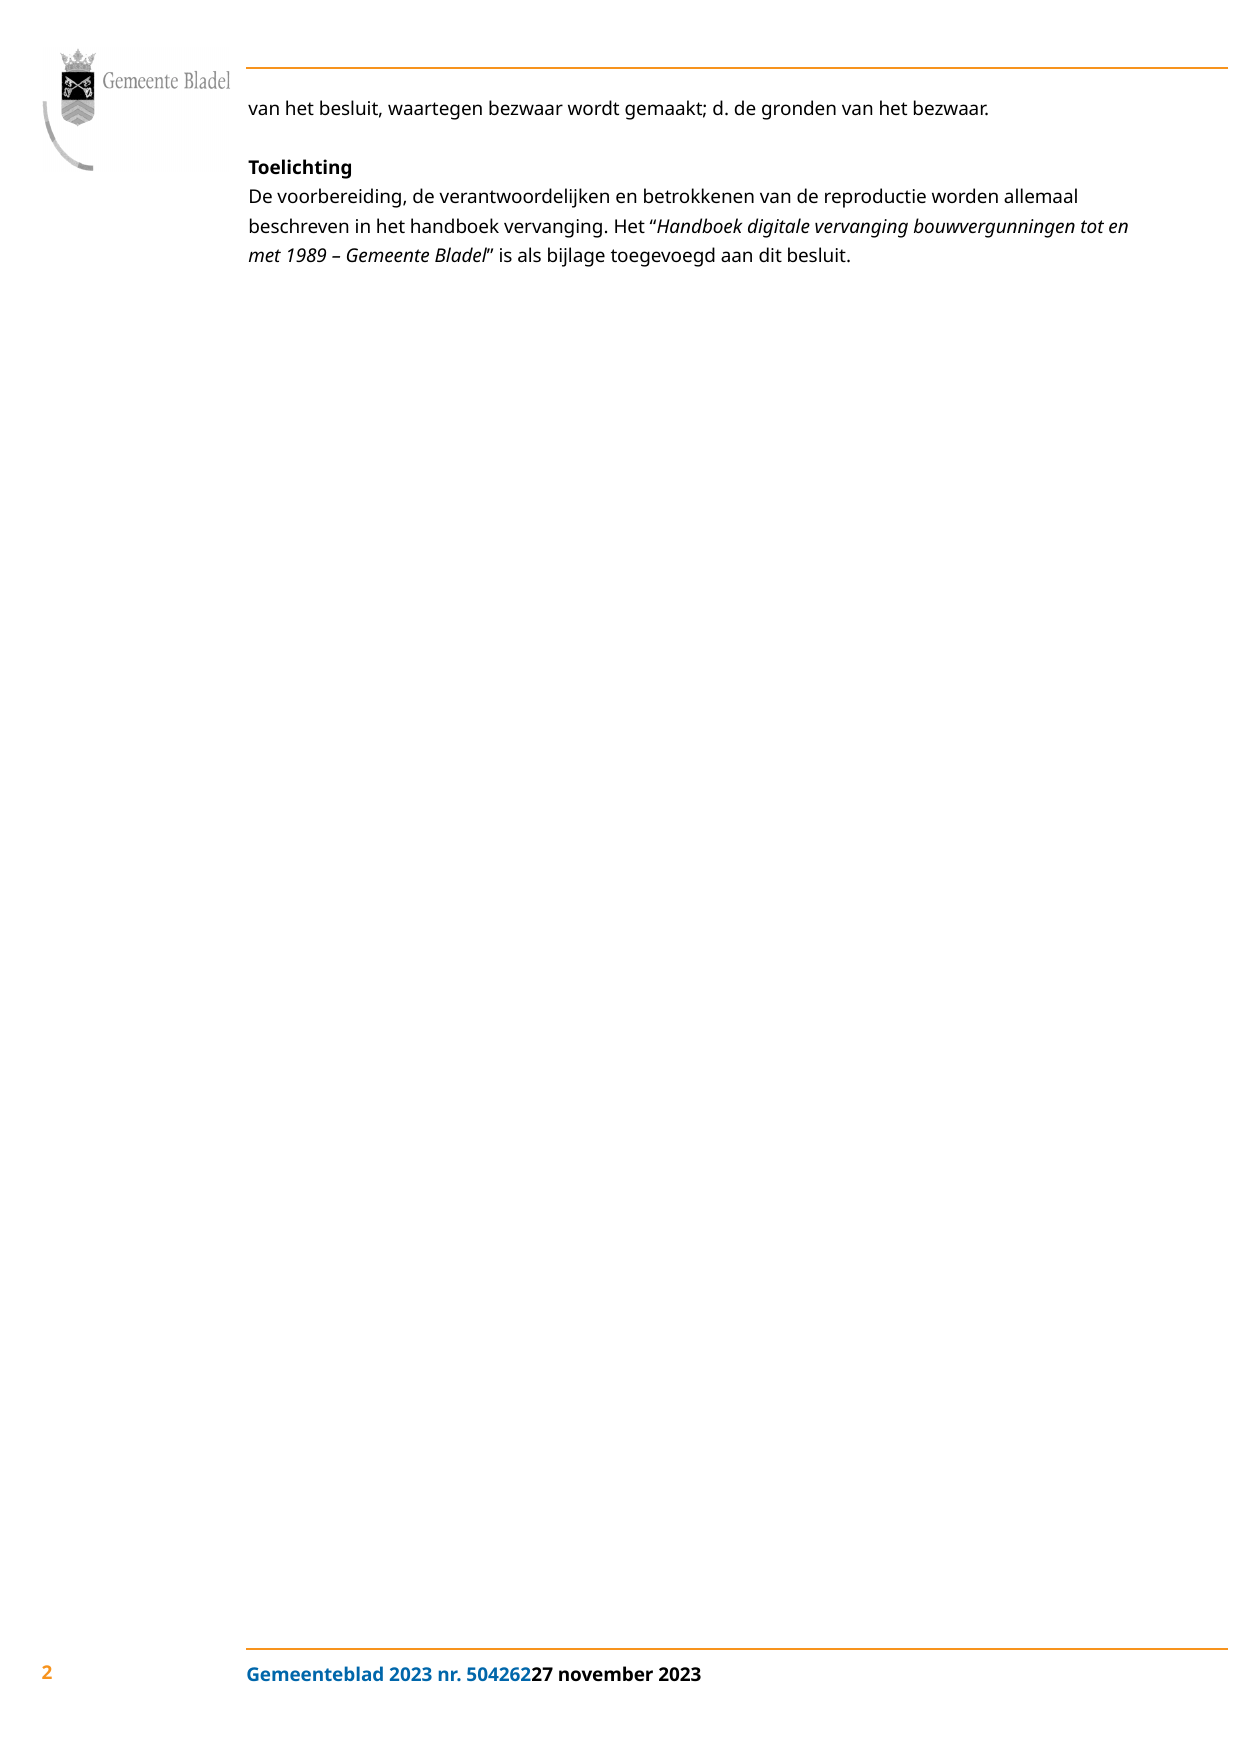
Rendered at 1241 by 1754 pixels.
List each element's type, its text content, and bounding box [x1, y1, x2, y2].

picture [41, 47, 231, 172]
text van het besluit, waartegen bezwaar wordt gemaakt; d. de gronden van het bezwaar. [248, 95, 1152, 121]
text Toelichting [248, 154, 1152, 180]
text De voorbereiding, de verantwoordelijken en betrokkenen van de reproductie worden allemaal beschreven in het handboek vervanging. Het “Handboek digitale vervanging bouwvergunningen tot en met 1989 – Gemeente Bladel” is als bijlage toegevoegd aan dit besluit. [248, 183, 1152, 268]
